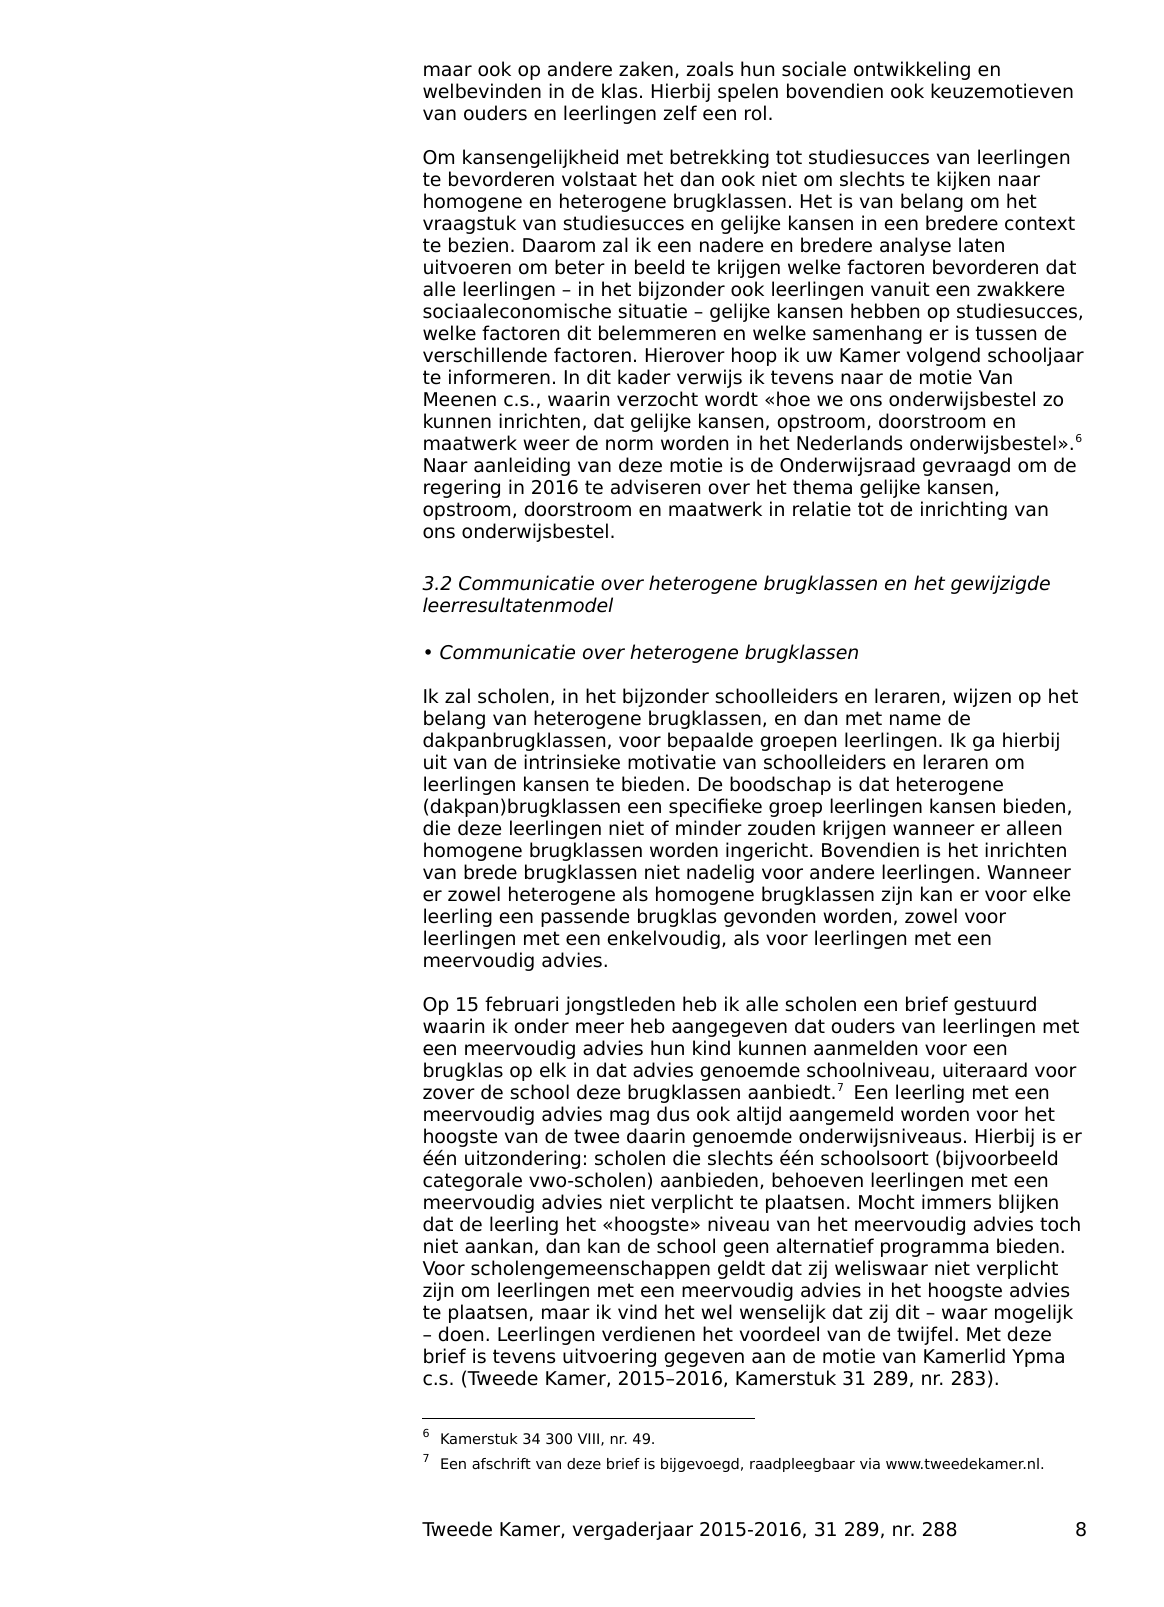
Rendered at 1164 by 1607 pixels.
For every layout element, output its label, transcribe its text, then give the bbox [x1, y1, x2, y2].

text Ik zal scholen, in het bijzonder schoolleiders en leraren, wijzen op het belang van heterogene brugklassen, en dan met name de dakpanbrugklassen, voor bepaalde groepen leerlingen. Ik ga hierbij uit van de intrinsieke motivatie van schoolleiders en leraren om leerlingen kansen te bieden. De boodschap is dat heterogene (dakpan)brugklassen een specifieke groep leerlingen kansen bieden, die deze leerlingen niet of minder zouden krijgen wanneer er alleen homogene brugklassen worden ingericht. Bovendien is het inrichten van brede brugklassen niet nadelig voor andere leerlingen. Wanneer er zowel heterogene als homogene brugklassen zijn kan er voor elke leerling een passende brugklas gevonden worden, zowel voor leerlingen met een enkelvoudig, als voor leerlingen met een meervoudig advies. [422, 686, 1087, 972]
text Op 15 februari jongstleden heb ik alle scholen een brief gestuurd waarin ik onder meer heb aangegeven dat ouders van leerlingen met een meervoudig advies hun kind kunnen aanmelden voor een brugklas op elk in dat advies genoemde schoolniveau, uiteraard voor zover de school deze brugklassen aanbiedt. Een leerling met een meervoudig advies mag dus ook altijd aangemeld worden voor het hoogste van de twee daarin genoemde onderwijsniveaus. Hierbij is er één uitzondering: scholen die slechts één schoolsoort (bijvoorbeeld categorale vwo-scholen) aanbieden, behoeven leerlingen met een meervoudig advies niet verplicht te plaatsen. Mocht immers blijken dat de leerling het «hoogste» niveau van het meervoudig advies toch niet aankan, dan kan de school geen alternatief programma bieden. Voor scholengemeenschappen geldt dat zij weliswaar niet verplicht zijn om leerlingen met een meervoudig advies in het hoogste advies te plaatsen, maar ik vind het wel wenselijk dat zij dit – waar mogelijk – doen. Leerlingen verdienen het voordeel van de twijfel. Met deze brief is tevens uitvoering gegeven aan de motie van Kamerlid Ypma c.s. (Tweede Kamer, 2015–2016, Kamerstuk 31 289, nr. 283). [422, 994, 1087, 1389]
subtitle • Communicatie over heterogene brugklassen [422, 642, 1087, 664]
subtitle 3.2 Communicatie over heterogene brugklassen en het gewijzigde leerresultatenmodel [422, 573, 1087, 617]
text Kamerstuk 34 300 VIII, nr. 49. [422, 1427, 1087, 1449]
text maar ook op andere zaken, zoals hun sociale ontwikkeling en welbevinden in de klas. Hierbij spelen bovendien ook keuzemotieven van ouders en leerlingen zelf een rol. [422, 59, 1087, 125]
text Een afschrift van deze brief is bijgevoegd, raadpleegbaar via www.tweedekamer.nl. [422, 1452, 1087, 1474]
text Om kansengelijkheid met betrekking tot studiesucces van leerlingen te bevorderen volstaat het dan ook niet om slechts te kijken naar homogene en heterogene brugklassen. Het is van belang om het vraagstuk van studiesucces en gelijke kansen in een bredere context te bezien. Daarom zal ik een nadere en bredere analyse laten uitvoeren om beter in beeld te krijgen welke factoren bevorderen dat alle leerlingen – in het bijzonder ook leerlingen vanuit een zwakkere sociaaleconomische situatie – gelijke kansen hebben op studiesucces, welke factoren dit belemmeren en welke samenhang er is tussen de verschillende factoren. Hierover hoop ik uw Kamer volgend schooljaar te informeren. In dit kader verwijs ik tevens naar de motie Van Meenen c.s., waarin verzocht wordt «hoe we ons onderwijsbestel zo kunnen inrichten, dat gelijke kansen, opstroom, doorstroom en maatwerk weer de norm worden in het Nederlands onderwijsbestel». Naar aanleiding van deze motie is de Onderwijsraad gevraagd om de regering in 2016 te adviseren over het thema gelijke kansen, opstroom, doorstroom en maatwerk in relatie tot de inrichting van ons onderwijsbestel. [422, 147, 1087, 543]
